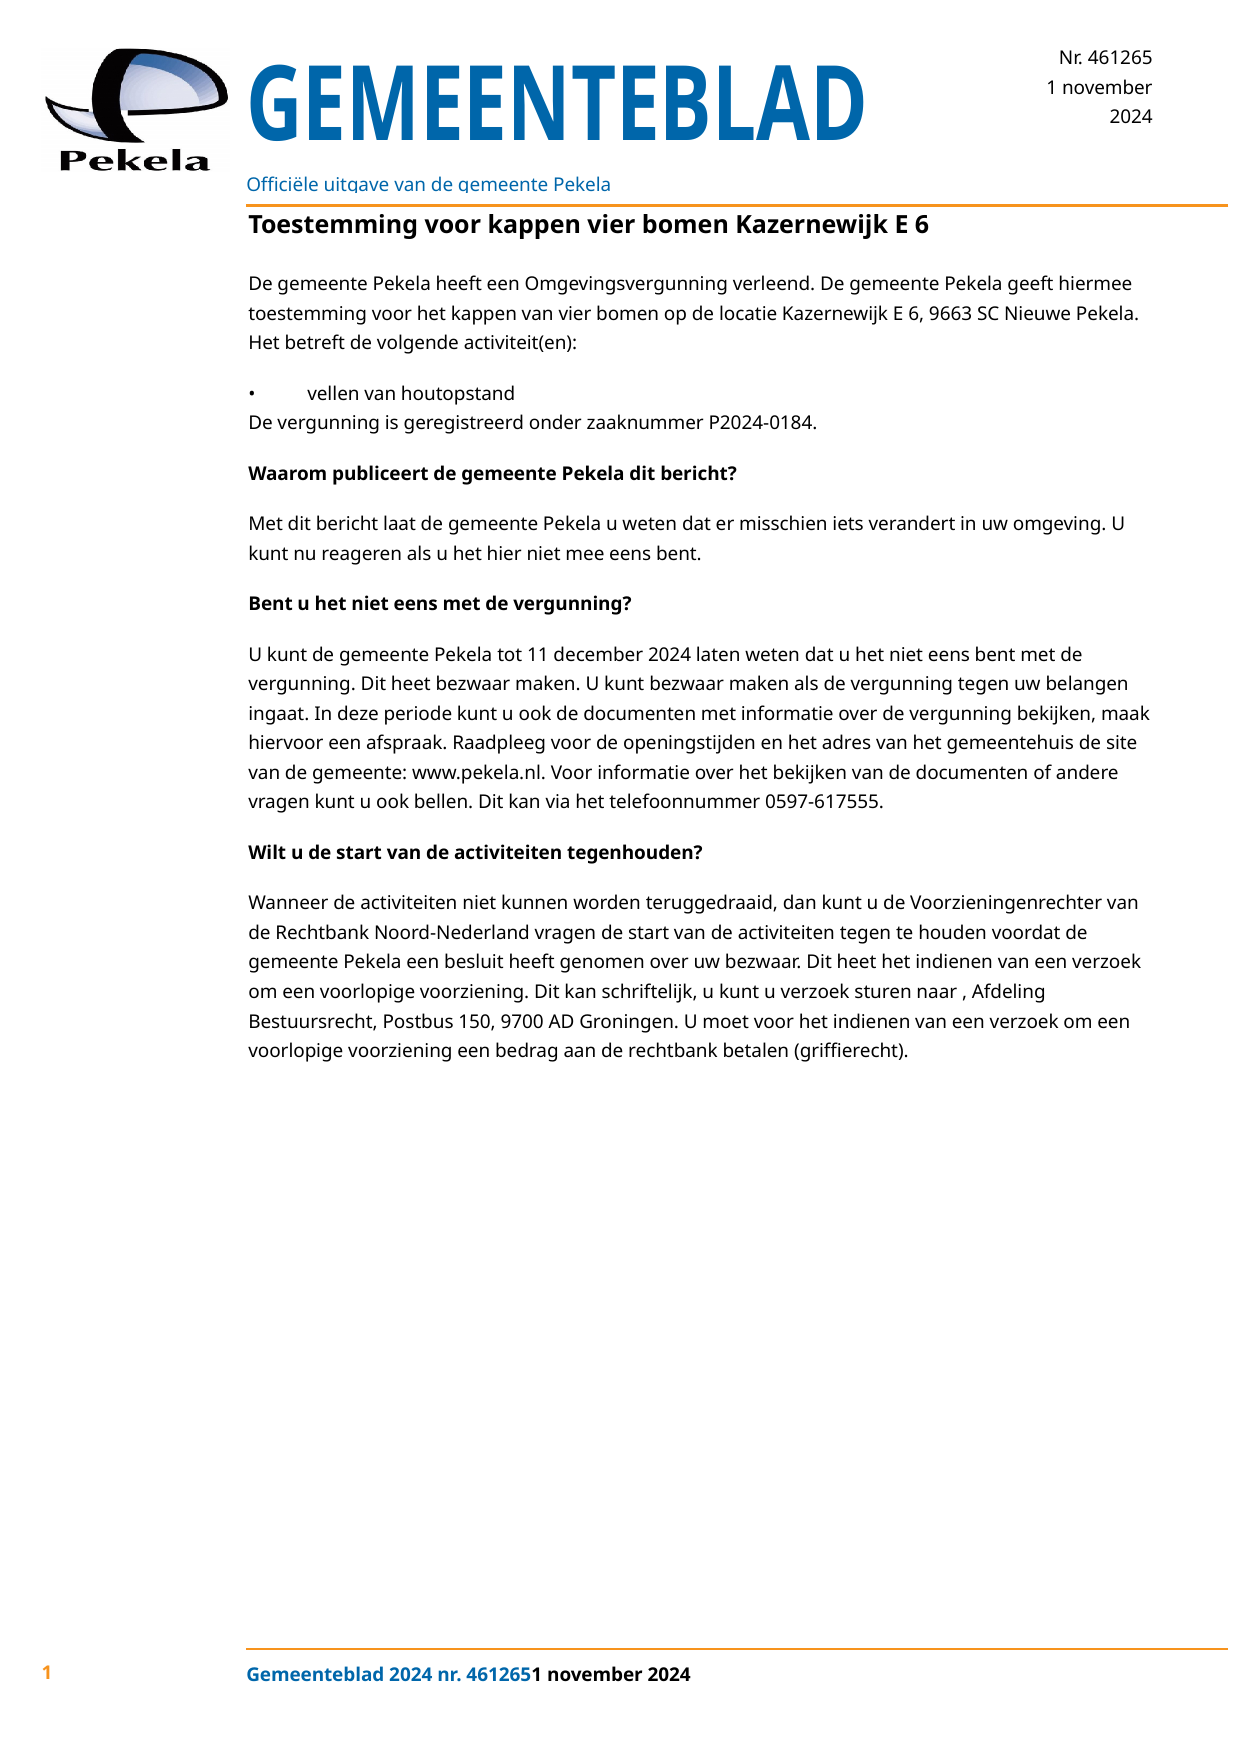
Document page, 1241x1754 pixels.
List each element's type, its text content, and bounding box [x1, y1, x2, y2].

text De vergunning is geregistreerd onder zaaknummer P2024-0184. [248, 409, 1152, 435]
list vellen van houtopstand [248, 380, 1152, 406]
text Wilt u de start van de activiteiten tegenhouden? [248, 839, 1152, 865]
text Met dit bericht laat de gemeente Pekela u weten dat er misschien iets verandert in uw omgeving. U kunt nu reageren als u het hier niet mee eens bent. [248, 510, 1152, 566]
text U kunt de gemeente Pekela tot 11 december 2024 laten weten dat u het niet eens bent met de vergunning. Dit heet bezwaar maken. U kunt bezwaar maken als de vergunning tegen uw belangen ingaat. In deze periode kunt u ook de documenten met informatie over de vergunning bekijken, maak hiervoor een afspraak. Raadpleeg voor de openingstijden en het adres van het gemeentehuis de site van de gemeente: www.pekela.nl. Voor informatie over het bekijken van de documenten of andere vragen kunt u ook bellen. Dit kan via het telefoonnummer 0597-617555. [248, 641, 1152, 814]
text Bent u het niet eens met de vergunning? [248, 590, 1152, 616]
text Wanneer de activiteiten niet kunnen worden teruggedraaid, dan kunt u de Voorzieningenrechter van de Rechtbank Noord-Nederland vragen de start van de activiteiten tegen te houden voordat de gemeente Pekela een besluit heeft genomen over uw bezwaar. Dit heet het indienen van een verzoek om een voorlopige voorziening. Dit kan schriftelijk, u kunt u verzoek sturen naar , Afdeling Bestuursrecht, Postbus 150, 9700 AD Groningen. U moet voor het indienen van een verzoek om een voorlopige voorziening een bedrag aan de rechtbank betalen (griffierecht). [248, 889, 1152, 1063]
text De gemeente Pekela heeft een Omgevingsvergunning verleend. De gemeente Pekela geeft hiermee toestemming voor het kappen van vier bomen op de locatie Kazernewijk E 6, 9663 SC Nieuwe Pekela. Het betreft de volgende activiteit(en): [248, 270, 1152, 355]
text Waarom publiceert de gemeente Pekela dit bericht? [248, 460, 1152, 486]
text Toestemming voor kappen vier bomen Kazernewijk E 6 [248, 207, 1152, 241]
picture [41, 47, 231, 172]
